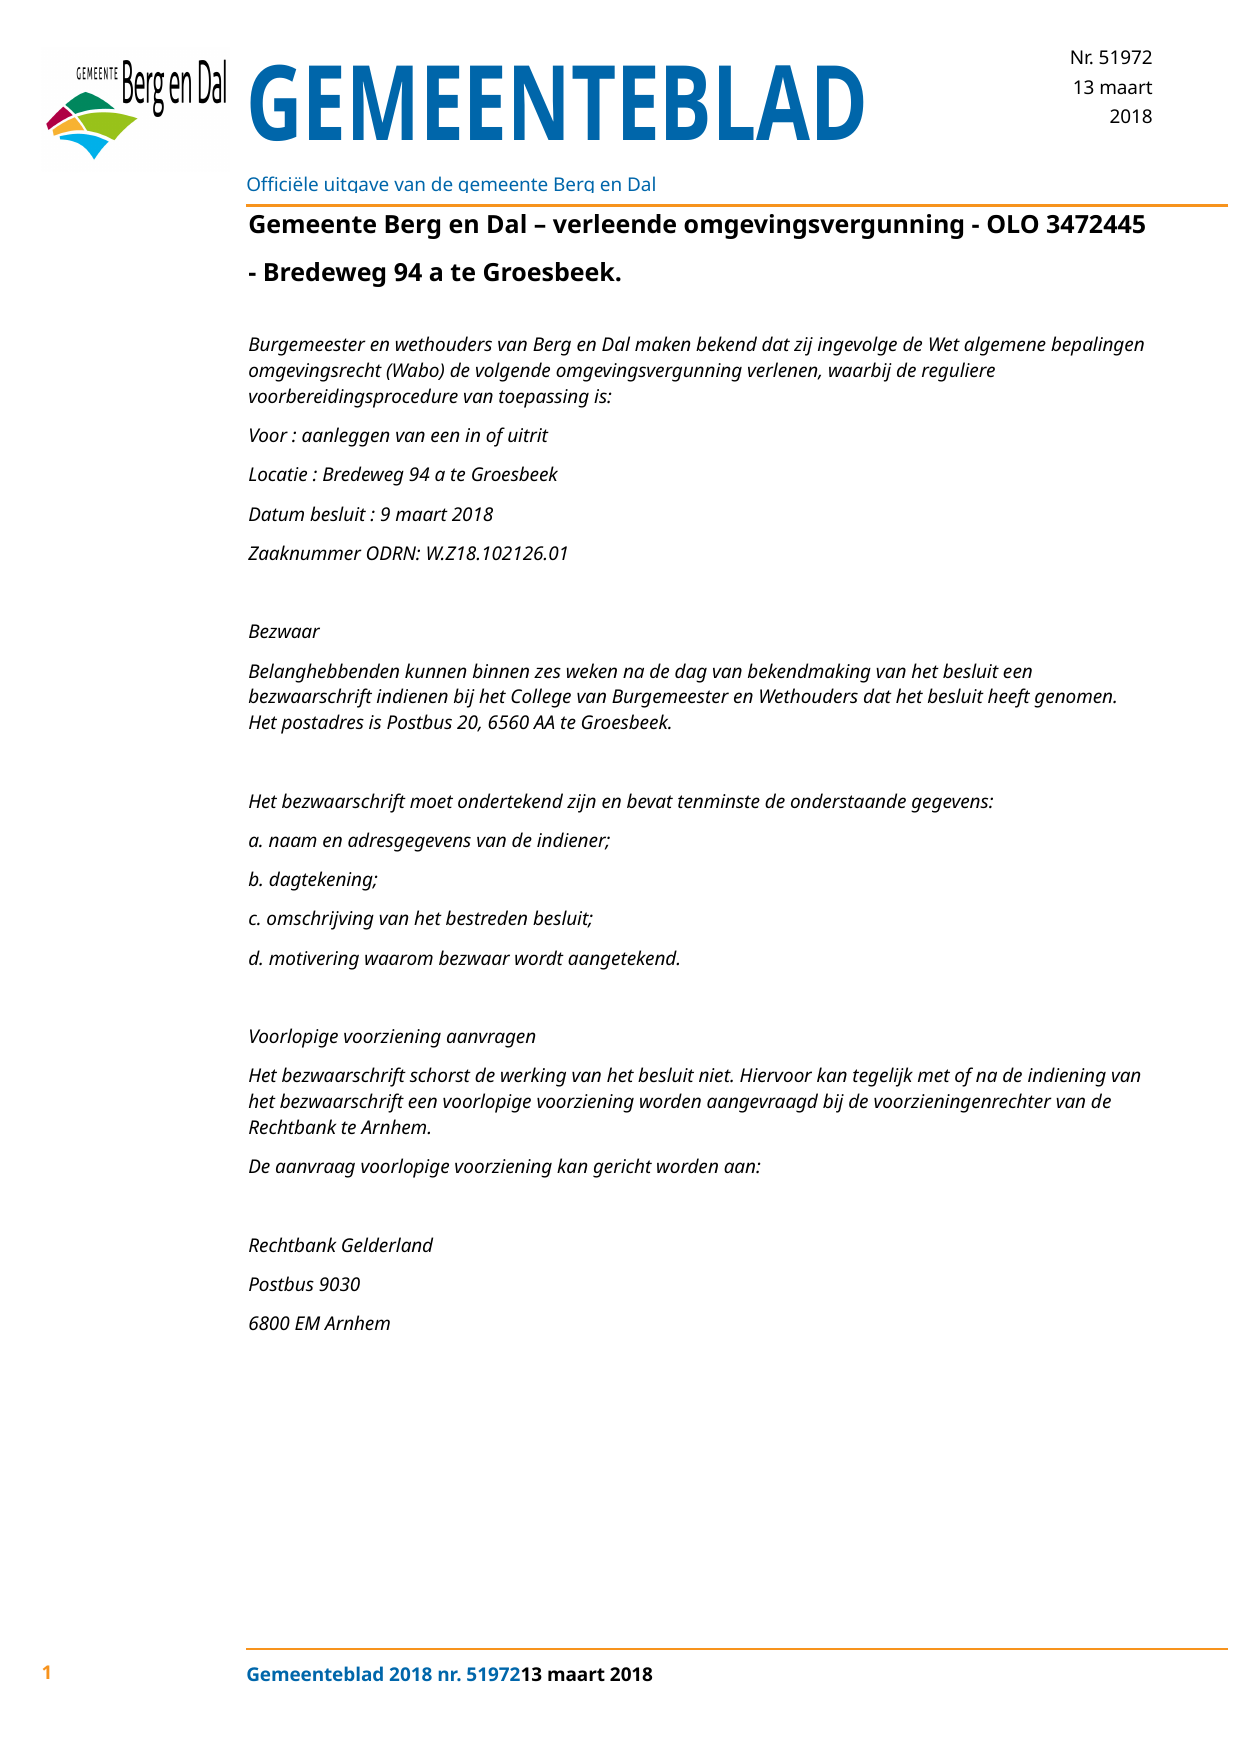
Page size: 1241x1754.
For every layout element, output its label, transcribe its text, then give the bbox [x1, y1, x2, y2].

text Rechtbank Gelderland [248, 1232, 1152, 1258]
text Belanghebbenden kunnen binnen zes weken na de dag van bekendmaking van het besluit een bezwaarschrift indienen bij het College van Burgemeester en Wethouders dat het besluit heeft genomen. Het postadres is Postbus 20, 6560 AA te Groesbeek. [248, 658, 1152, 735]
text b. dagtekening; [248, 866, 1152, 892]
text Bezwaar [248, 618, 1152, 644]
text Het bezwaarschrift moet ondertekend zijn en bevat tenminste de onderstaande gegevens: [248, 788, 1152, 813]
text Voorlopige voorziening aanvragen [248, 1023, 1152, 1049]
text Postbus 9030 [248, 1271, 1152, 1297]
text Burgemeester en wethouders van Berg en Dal maken bekend dat zij ingevolge de Wet algemene bepalingen omgevingsrecht (Wabo) de volgende omgevingsvergunning verlenen, waarbij de reguliere voorbereidingsprocedure van toepassing is: [248, 331, 1152, 409]
text 6800 EM Arnhem [248, 1311, 1152, 1336]
picture [41, 47, 231, 172]
text d. motivering waarom bezwaar wordt aangetekend. [248, 945, 1152, 971]
text Het bezwaarschrift schorst de werking van het besluit niet. Hiervoor kan tegelijk met of na de indiening van het bezwaarschrift een voorlopige voorziening worden aangevraagd bij de voorzieningenrechter van de Rechtbank te Arnhem. [248, 1063, 1152, 1140]
text Zaaknummer ODRN: W.Z18.102126.01 [248, 540, 1152, 566]
text a. naam en adresgegevens van de indiener; [248, 827, 1152, 853]
text Datum besluit : 9 maart 2018 [248, 501, 1152, 526]
text Locatie : Bredeweg 94 a te Groesbeek [248, 461, 1152, 487]
text Voor : aanleggen van een in of uitrit [248, 422, 1152, 448]
text c. omschrijving van het bestreden besluit; [248, 906, 1152, 931]
text Gemeente Berg en Dal – verleende omgevingsvergunning - OLO 3472445 - Bredeweg 94 a te Groesbeek. [248, 207, 1152, 288]
text De aanvraag voorlopige voorziening kan gericht worden aan: [248, 1153, 1152, 1179]
